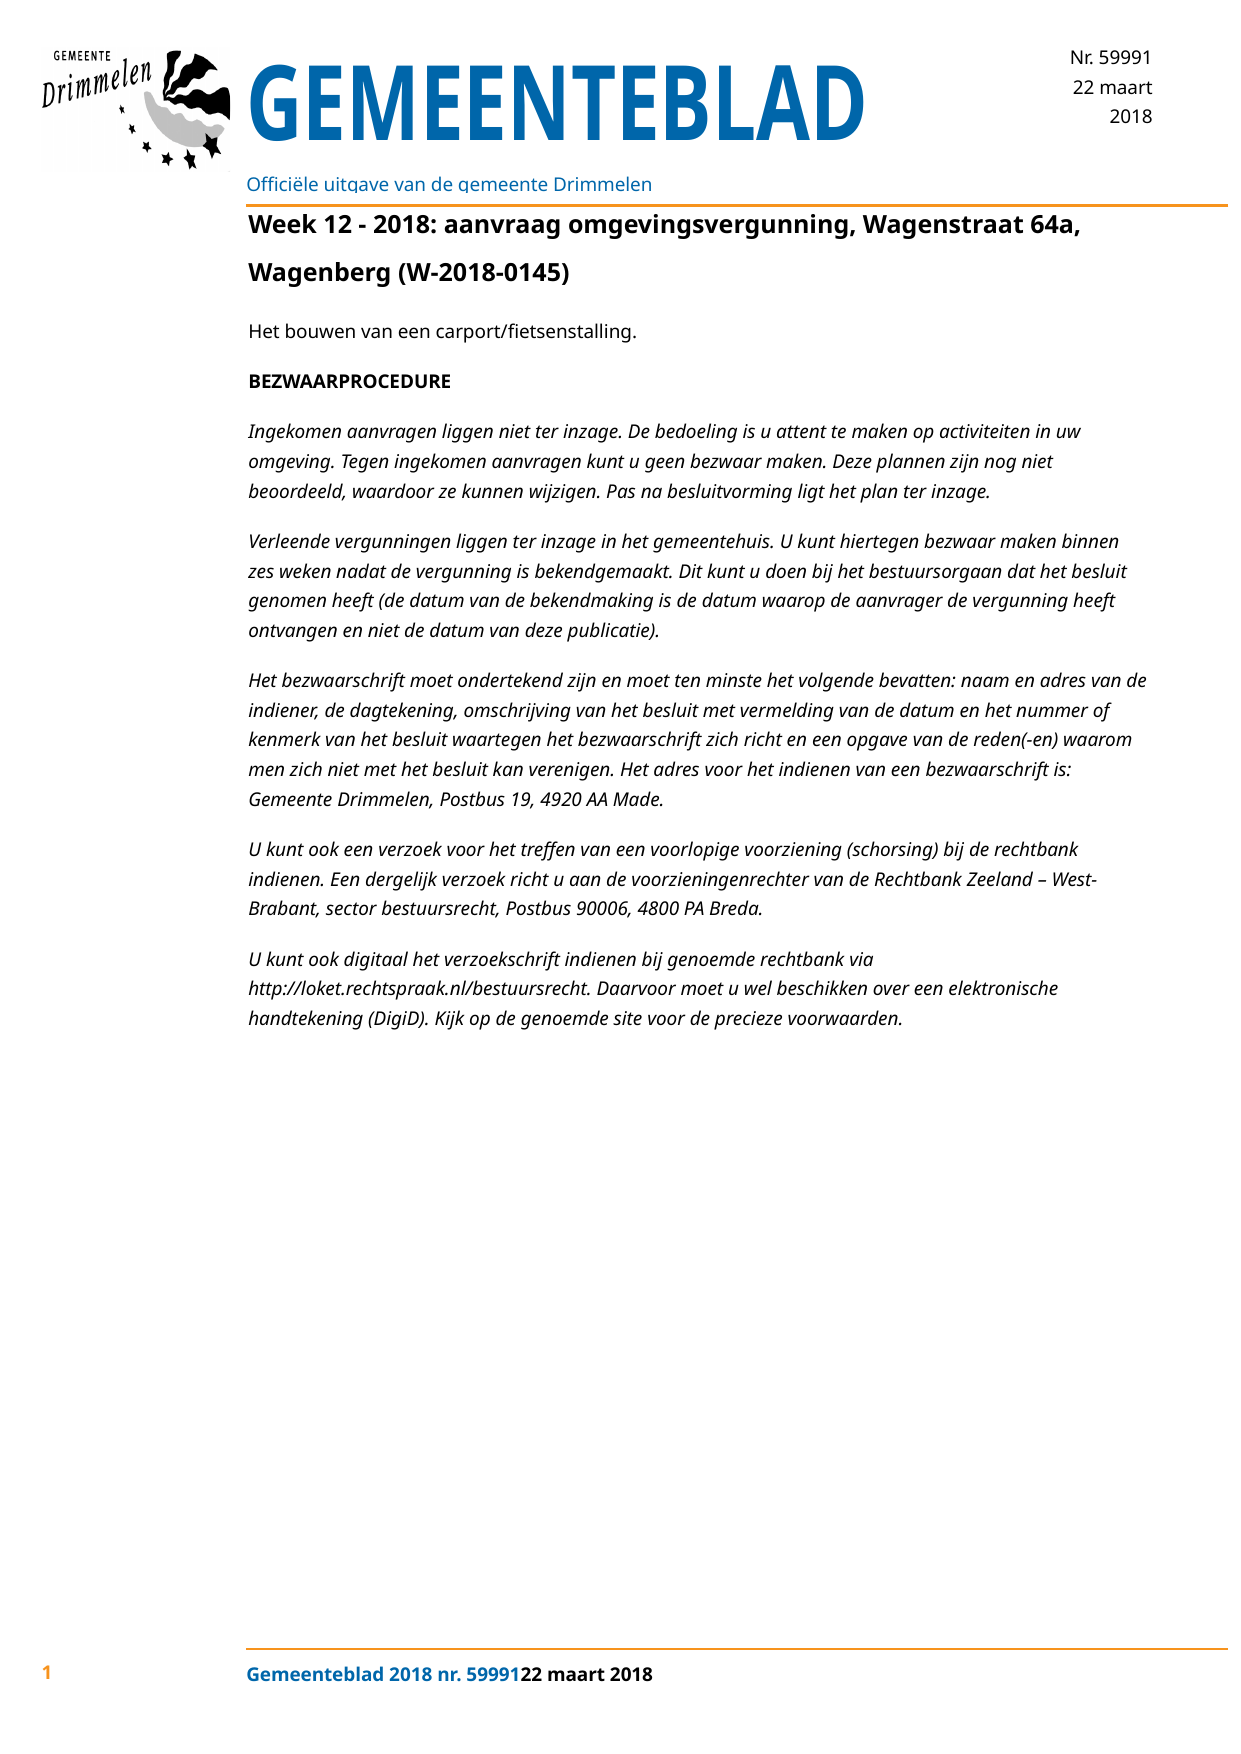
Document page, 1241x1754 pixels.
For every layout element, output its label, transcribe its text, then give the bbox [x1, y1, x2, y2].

text Het bouwen van een carport/fietsenstalling. [248, 318, 1152, 344]
text Verleende vergunningen liggen ter inzage in het gemeentehuis. U kunt hiertegen bezwaar maken binnen zes weken nadat de vergunning is bekendgemaakt. Dit kunt u doen bij het bestuursorgaan dat het besluit genomen heeft (de datum van de bekendmaking is de datum waarop de aanvrager de vergunning heeft ontvangen en niet de datum van deze publicatie). [248, 528, 1152, 643]
text U kunt ook digitaal het verzoekschrift indienen bij genoemde rechtbank via http://loket.rechtspraak.nl/bestuursrecht. Daarvoor moet u wel beschikken over een elektronische handtekening (DigiD). Kijk op de genoemde site voor de precieze voorwaarden. [248, 946, 1152, 1031]
text Week 12 - 2018: aanvraag omgevingsvergunning, Wagenstraat 64a, Wagenberg (W-2018-0145) [248, 207, 1152, 288]
text U kunt ook een verzoek voor het treffen van een voorlopige voorziening (schorsing) bij de rechtbank indienen. Een dergelijk verzoek richt u aan de voorzieningenrechter van de Rechtbank Zeeland – West-Brabant, sector bestuursrecht, Postbus 90006, 4800 PA Breda. [248, 836, 1152, 921]
picture [41, 47, 231, 172]
text Het bezwaarschrift moet ondertekend zijn en moet ten minste het volgende bevatten: naam en adres van de indiener, de dagtekening, omschrijving van het besluit met vermelding van de datum en het nummer of kenmerk van het besluit waartegen het bezwaarschrift zich richt en een opgave van de reden(-en) waarom men zich niet met het besluit kan verenigen. Het adres voor het indienen van een bezwaarschrift is: Gemeente Drimmelen, Postbus 19, 4920 AA Made. [248, 667, 1152, 812]
text Ingekomen aanvragen liggen niet ter inzage. De bedoeling is u attent te maken op activiteiten in uw omgeving. Tegen ingekomen aanvragen kunt u geen bezwaar maken. Deze plannen zijn nog niet beoordeeld, waardoor ze kunnen wijzigen. Pas na besluitvorming ligt het plan ter inzage. [248, 419, 1152, 504]
text BEZWAARPROCEDURE [248, 368, 1152, 394]
